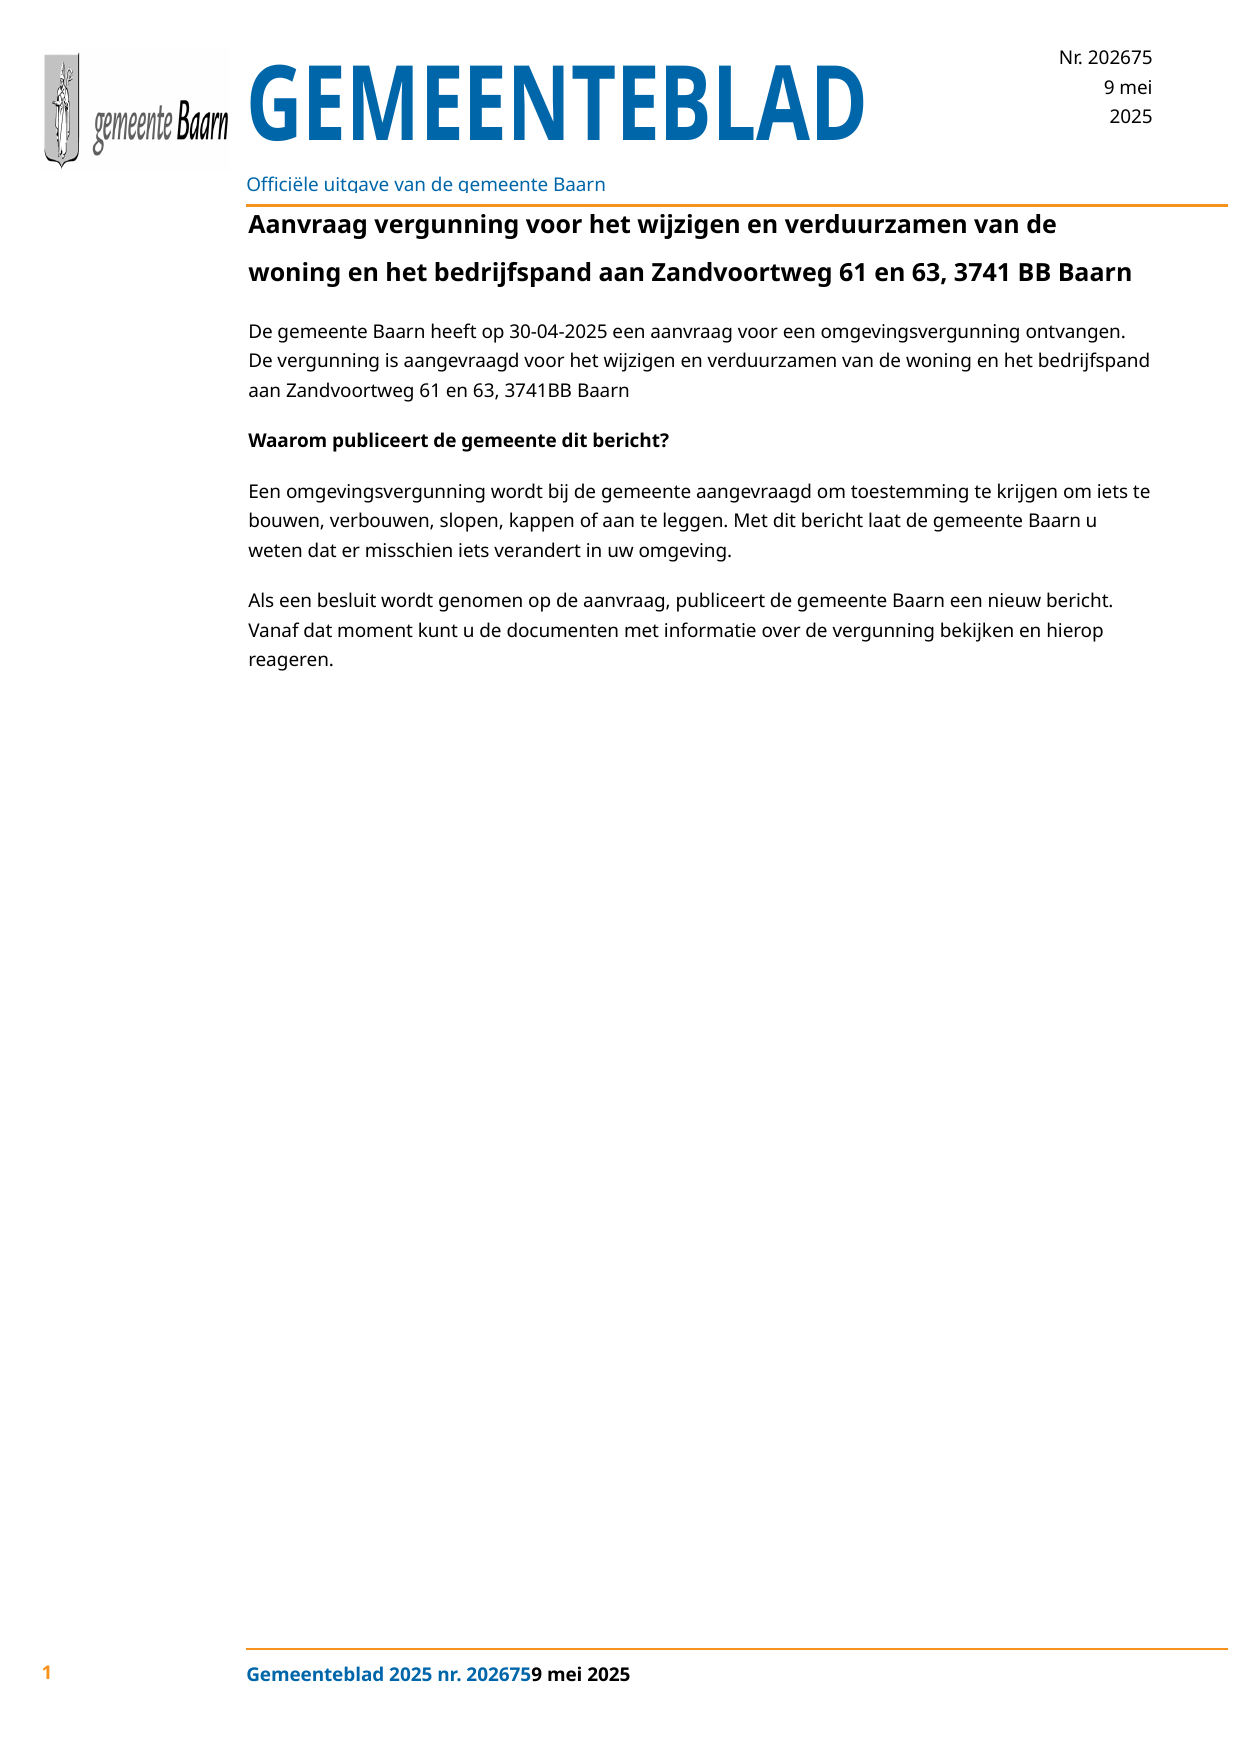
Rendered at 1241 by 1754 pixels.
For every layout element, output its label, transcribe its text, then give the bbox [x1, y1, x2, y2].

picture [41, 47, 231, 172]
text Waarom publiceert de gemeente dit bericht? [248, 427, 1152, 453]
text De gemeente Baarn heeft op 30-04-2025 een aanvraag voor een omgevingsvergunning ontvangen. De vergunning is aangevraagd voor het wijzigen en verduurzamen van de woning en het bedrijfspand aan Zandvoortweg 61 en 63, 3741BB Baarn [248, 318, 1152, 403]
text Een omgevingsvergunning wordt bij de gemeente aangevraagd om toestemming te krijgen om iets te bouwen, verbouwen, slopen, kappen of aan te leggen. Met dit bericht laat de gemeente Baarn u weten dat er misschien iets verandert in uw omgeving. [248, 478, 1152, 563]
text Als een besluit wordt genomen op de aanvraag, publiceert de gemeente Baarn een nieuw bericht. Vanaf dat moment kunt u de documenten met informatie over de vergunning bekijken en hierop reageren. [248, 587, 1152, 672]
text Aanvraag vergunning voor het wijzigen en verduurzamen van de woning en het bedrijfspand aan Zandvoortweg 61 en 63, 3741 BB Baarn [248, 207, 1152, 288]
